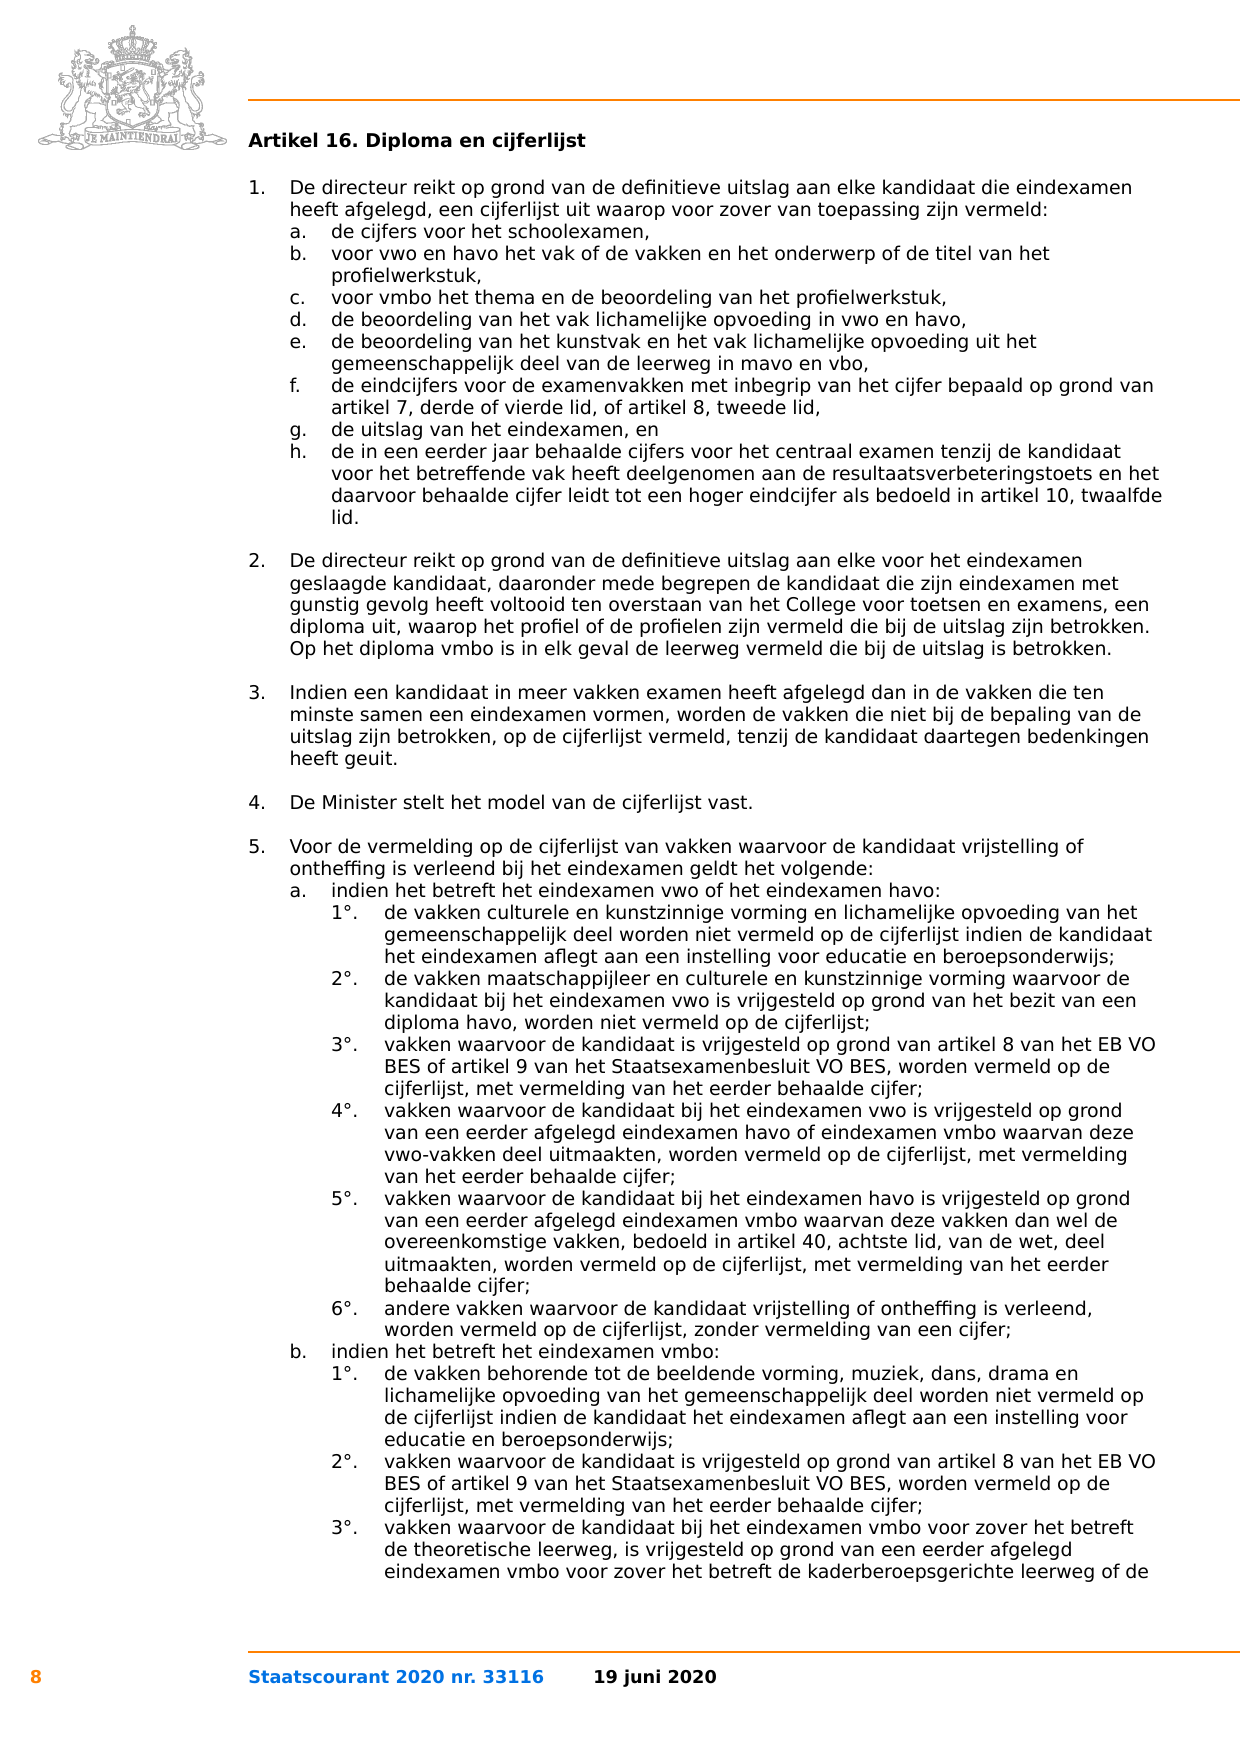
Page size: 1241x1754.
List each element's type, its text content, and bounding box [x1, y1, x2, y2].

text e. de beoordeling van het kunstvak en het vak lichamelijke opvoeding uit het gemeenschappelijk deel van de leerweg in mavo en vbo, [289, 331, 1163, 375]
text d. de beoordeling van het vak lichamelijke opvoeding in vwo en havo, [289, 309, 1163, 331]
text g. de uitslag van het eindexamen, en [289, 419, 1163, 441]
text 3°. vakken waarvoor de kandidaat is vrijgesteld op grond van artikel 8 van het EB VO BES of artikel 9 van het Staatsexamenbesluit VO BES, worden vermeld op de cijferlijst, met vermelding van het eerder behaalde cijfer; [331, 1034, 1163, 1099]
text 4. De Minister stelt het model van de cijferlijst vast. [248, 792, 1163, 814]
text 2°. de vakken maatschappijleer en culturele en kunstzinnige vorming waarvoor de kandidaat bij het eindexamen vwo is vrijgesteld op grond van het bezit van een diploma havo, worden niet vermeld op de cijferlijst; [331, 968, 1163, 1034]
text h. de in een eerder jaar behaalde cijfers voor het centraal examen tenzij de kandidaat voor het betreffende vak heeft deelgenomen aan de resultaatsverbeteringstoets en het daarvoor behaalde cijfer leidt tot een hoger eindcijfer als bedoeld in artikel 10, twaalfde lid. [289, 441, 1163, 528]
text f. de eindcijfers voor de examenvakken met inbegrip van het cijfer bepaald op grond van artikel 7, derde of vierde lid, of artikel 8, tweede lid, [289, 375, 1163, 419]
picture [38, 25, 227, 150]
text 6°. andere vakken waarvoor de kandidaat vrijstelling of ontheffing is verleend, worden vermeld op de cijferlijst, zonder vermelding van een cijfer; [331, 1297, 1163, 1341]
text 5. Voor de vermelding op de cijferlijst van vakken waarvoor de kandidaat vrijstelling of ontheffing is verleend bij het eindexamen geldt het volgende: [248, 836, 1163, 880]
text a. indien het betreft het eindexamen vwo of het eindexamen havo: [289, 880, 1163, 902]
text 3°. vakken waarvoor de kandidaat bij het eindexamen vmbo voor zover het betreft de theoretische leerweg, is vrijgesteld op grond van een eerder afgelegd eindexamen vmbo voor zover het betreft de kaderberoepsgerichte leerweg of de [331, 1517, 1163, 1583]
text a. de cijfers voor het schoolexamen, [289, 221, 1163, 243]
text c. voor vmbo het thema en de beoordeling van het profielwerkstuk, [289, 287, 1163, 309]
text 2. De directeur reikt op grond van de definitieve uitslag aan elke voor het eindexamen geslaagde kandidaat, daaronder mede begrepen de kandidaat die zijn eindexamen met gunstig gevolg heeft voltooid ten overstaan van het College voor toetsen en examens, een diploma uit, waarop het profiel of de profielen zijn vermeld die bij de uitslag zijn betrokken. Op het diploma vmbo is in elk geval de leerweg vermeld die bij de uitslag is betrokken. [248, 550, 1163, 660]
subtitle Artikel 16. Diploma en cijferlijst [248, 130, 1163, 152]
text 5°. vakken waarvoor de kandidaat bij het eindexamen havo is vrijgesteld op grond van een eerder afgelegd eindexamen vmbo waarvan deze vakken dan wel de overeenkomstige vakken, bedoeld in artikel 40, achtste lid, van de wet, deel uitmaakten, worden vermeld op de cijferlijst, met vermelding van het eerder behaalde cijfer; [331, 1187, 1163, 1297]
text 2°. vakken waarvoor de kandidaat is vrijgesteld op grond van artikel 8 van het EB VO BES of artikel 9 van het Staatsexamenbesluit VO BES, worden vermeld op de cijferlijst, met vermelding van het eerder behaalde cijfer; [331, 1451, 1163, 1517]
text 1°. de vakken behorende tot de beeldende vorming, muziek, dans, drama en lichamelijke opvoeding van het gemeenschappelijk deel worden niet vermeld op de cijferlijst indien de kandidaat het eindexamen aflegt aan een instelling voor educatie en beroepsonderwijs; [331, 1363, 1163, 1451]
text b. indien het betreft het eindexamen vmbo: [289, 1341, 1163, 1363]
text 1°. de vakken culturele en kunstzinnige vorming en lichamelijke opvoeding van het gemeenschappelijk deel worden niet vermeld op de cijferlijst indien de kandidaat het eindexamen aflegt aan een instelling voor educatie en beroepsonderwijs; [331, 902, 1163, 968]
text 4°. vakken waarvoor de kandidaat bij het eindexamen vwo is vrijgesteld op grond van een eerder afgelegd eindexamen havo of eindexamen vmbo waarvan deze vwo-vakken deel uitmaakten, worden vermeld op de cijferlijst, met vermelding van het eerder behaalde cijfer; [331, 1099, 1163, 1187]
text 1. De directeur reikt op grond van de definitieve uitslag aan elke kandidaat die eindexamen heeft afgelegd, een cijferlijst uit waarop voor zover van toepassing zijn vermeld: [248, 177, 1163, 221]
text 3. Indien een kandidaat in meer vakken examen heeft afgelegd dan in de vakken die ten minste samen een eindexamen vormen, worden de vakken die niet bij de bepaling van de uitslag zijn betrokken, op de cijferlijst vermeld, tenzij de kandidaat daartegen bedenkingen heeft geuit. [248, 682, 1163, 770]
text b. voor vwo en havo het vak of de vakken en het onderwerp of de titel van het profielwerkstuk, [289, 243, 1163, 287]
